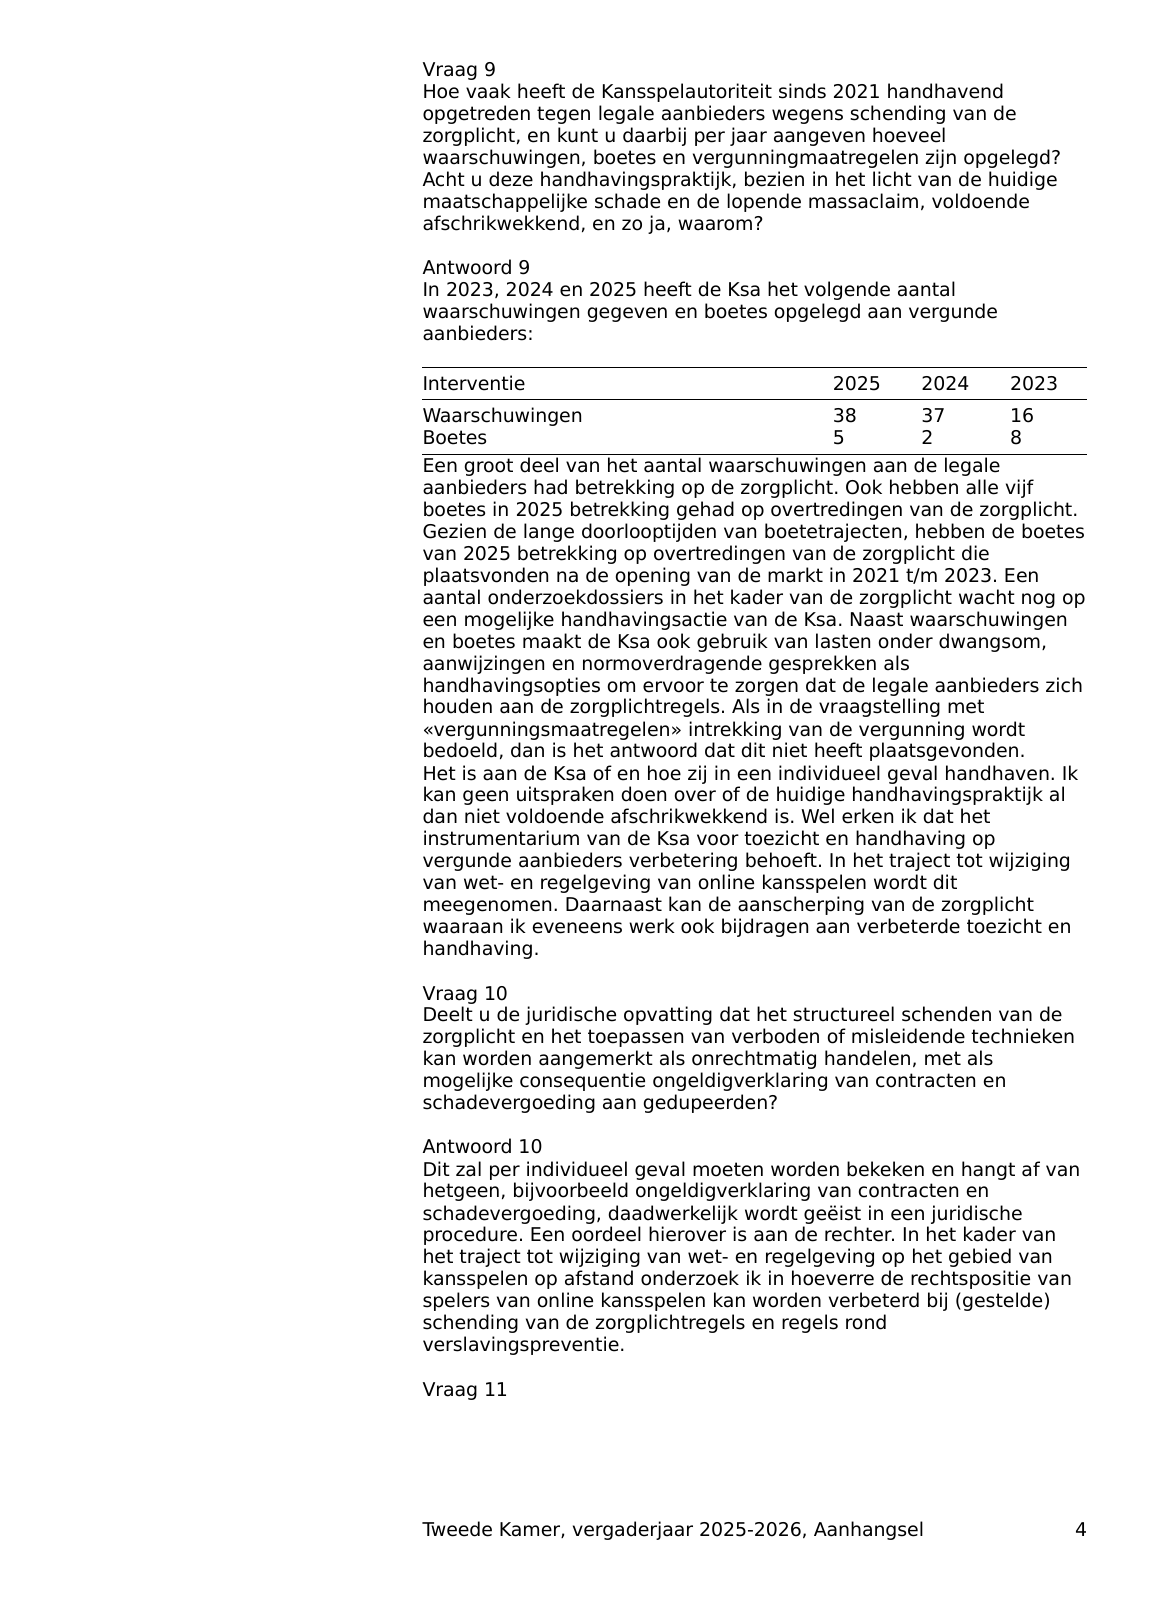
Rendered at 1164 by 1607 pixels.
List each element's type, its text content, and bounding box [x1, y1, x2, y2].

text Hoe vaak heeft de Kansspelautoriteit sinds 2021 handhavend opgetreden tegen legale aanbieders wegens schending van de zorgplicht, en kunt u daarbij per jaar aangeven hoeveel waarschuwingen, boetes en vergunningmaatregelen zijn opgelegd? Acht u deze handhavingspraktijk, bezien in het licht van de huidige maatschappelijke schade en de lopende massaclaim, voldoende afschrikwekkend, en zo ja, waarom? [422, 81, 1087, 235]
table_cell 37 [915, 400, 1004, 427]
table_cell 2 [915, 427, 1004, 454]
table_header 2024 [915, 368, 1004, 399]
text Dit zal per individueel geval moeten worden bekeken en hangt af van hetgeen, bijvoorbeeld ongeldigverklaring van contracten en schadevergoeding, daadwerkelijk wordt geëist in een juridische procedure. Een oordeel hierover is aan de rechter. In het kader van het traject tot wijziging van wet- en regelgeving op het gebied van kansspelen op afstand onderzoek ik in hoeverre de rechtspositie van spelers van online kansspelen kan worden verbeterd bij (gestelde) schending van de zorgplichtregels en regels rond verslavingspreventie. [422, 1158, 1087, 1356]
text Antwoord 10 [422, 1136, 1087, 1158]
table_header 2025 [827, 368, 915, 399]
text Deelt u de juridische opvatting dat het structureel schenden van de zorgplicht en het toepassen van verboden of misleidende technieken kan worden aangemerkt als onrechtmatig handelen, met als mogelijke consequentie ongeldigverklaring van contracten en schadevergoeding aan gedupeerden? [422, 1004, 1087, 1114]
text Vraag 11 [422, 1378, 1087, 1400]
table_cell Waarschuwingen [422, 400, 827, 427]
text Een groot deel van het aantal waarschuwingen aan de legale aanbieders had betrekking op de zorgplicht. Ook hebben alle vijf boetes in 2025 betrekking gehad op overtredingen van de zorgplicht. Gezien de lange doorlooptijden van boetetrajecten, hebben de boetes van 2025 betrekking op overtredingen van de zorgplicht die plaatsvonden na de opening van de markt in 2021 t/m 2023. Een aantal onderzoekdossiers in het kader van de zorgplicht wacht nog op een mogelijke handhavingsactie van de Ksa. Naast waarschuwingen en boetes maakt de Ksa ook gebruik van lasten onder dwangsom, aanwijzingen en normoverdragende gesprekken als handhavingsopties om ervoor te zorgen dat de legale aanbieders zich houden aan de zorgplichtregels. Als in de vraagstelling met «vergunningsmaatregelen» intrekking van de vergunning wordt bedoeld, dan is het antwoord dat dit niet heeft plaatsgevonden. [422, 455, 1087, 762]
text Vraag 9 [422, 59, 1087, 81]
table_cell 5 [827, 427, 915, 454]
table_header 2023 [1004, 368, 1087, 399]
table_cell Boetes [422, 427, 827, 454]
text In 2023, 2024 en 2025 heeft de Ksa het volgende aantal waarschuwingen gegeven en boetes opgelegd aan vergunde aanbieders: [422, 279, 1087, 345]
table_cell 8 [1004, 427, 1087, 454]
table_cell 16 [1004, 400, 1087, 427]
text Het is aan de Ksa of en hoe zij in een individueel geval handhaven. Ik kan geen uitspraken doen over of de huidige handhavingspraktijk al dan niet voldoende afschrikwekkend is. Wel erken ik dat het instrumentarium van de Ksa voor toezicht en handhaving op vergunde aanbieders verbetering behoeft. In het traject tot wijziging van wet- en regelgeving van online kansspelen wordt dit meegenomen. Daarnaast kan de aanscherping van de zorgplicht waaraan ik eveneens werk ook bijdragen aan verbeterde toezicht en handhaving. [422, 762, 1087, 960]
text Antwoord 9 [422, 257, 1087, 279]
table_header Interventie [422, 368, 827, 399]
table_cell 38 [827, 400, 915, 427]
text Vraag 10 [422, 982, 1087, 1004]
